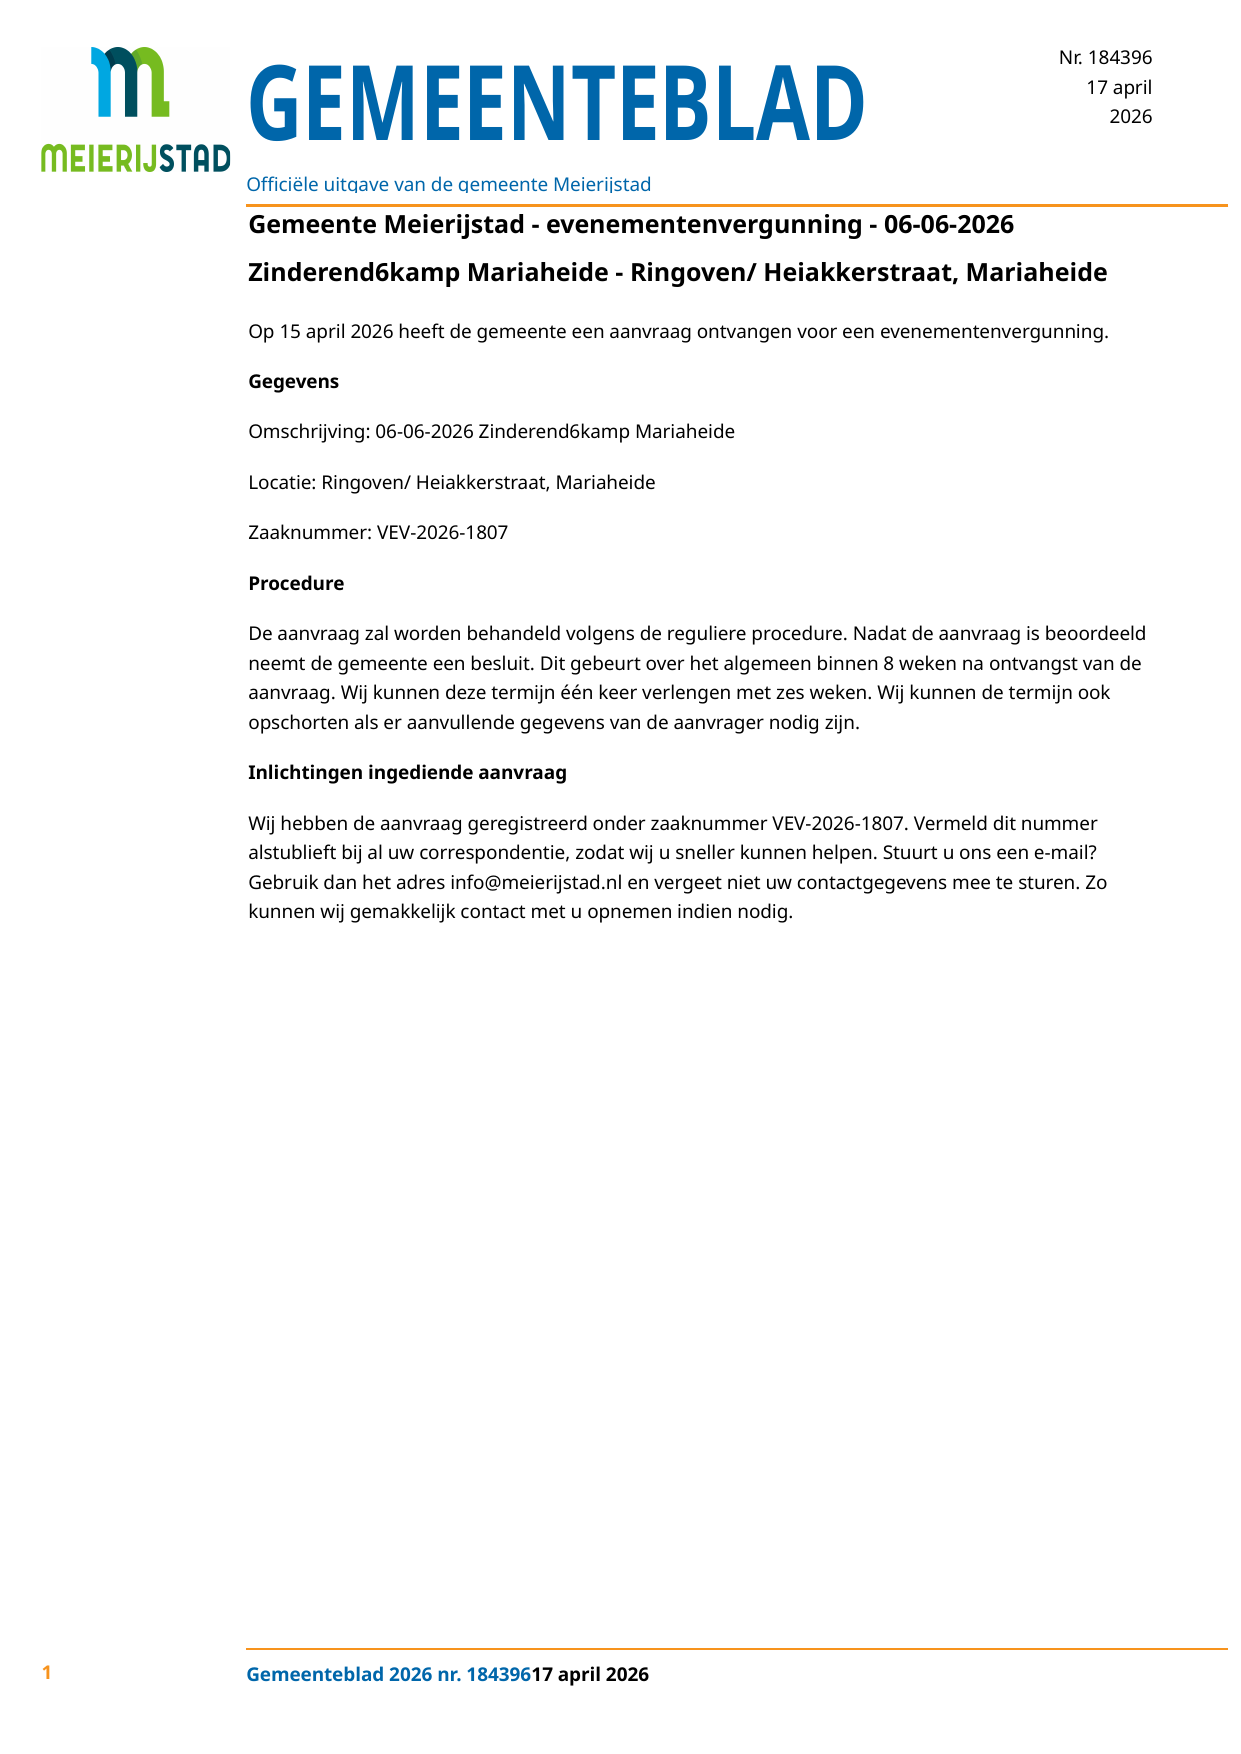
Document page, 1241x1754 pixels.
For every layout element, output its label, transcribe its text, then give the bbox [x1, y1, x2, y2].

text De aanvraag zal worden behandeld volgens de reguliere procedure. Nadat de aanvraag is beoordeeld neemt de gemeente een besluit. Dit gebeurt over het algemeen binnen 8 weken na ontvangst van de aanvraag. Wij kunnen deze termijn één keer verlengen met zes weken. Wij kunnen de termijn ook opschorten als er aanvullende gegevens van de aanvrager nodig zijn. [248, 620, 1152, 735]
text Omschrijving: 06-06-2026 Zinderend6kamp Mariaheide [248, 419, 1152, 444]
text Op 15 april 2026 heeft de gemeente een aanvraag ontvangen voor een evenementenvergunning. [248, 318, 1152, 344]
text Gegevens [248, 368, 1152, 394]
text Zaaknummer: VEV-2026-1807 [248, 519, 1152, 545]
picture [41, 47, 231, 172]
text Procedure [248, 570, 1152, 596]
text Inlichtingen ingediende aanvraag [248, 759, 1152, 785]
text Wij hebben de aanvraag geregistreerd onder zaaknummer VEV-2026-1807. Vermeld dit nummer alstublieft bij al uw correspondentie, zodat wij u sneller kunnen helpen. Stuurt u ons een e-mail? Gebruik dan het adres info@meierijstad.nl en vergeet niet uw contactgegevens mee te sturen. Zo kunnen wij gemakkelijk contact met u opnemen indien nodig. [248, 810, 1152, 924]
text Locatie: Ringoven/ Heiakkerstraat, Mariaheide [248, 469, 1152, 495]
text Gemeente Meierijstad - evenementenvergunning - 06-06-2026 Zinderend6kamp Mariaheide - Ringoven/ Heiakkerstraat, Mariaheide [248, 207, 1152, 288]
